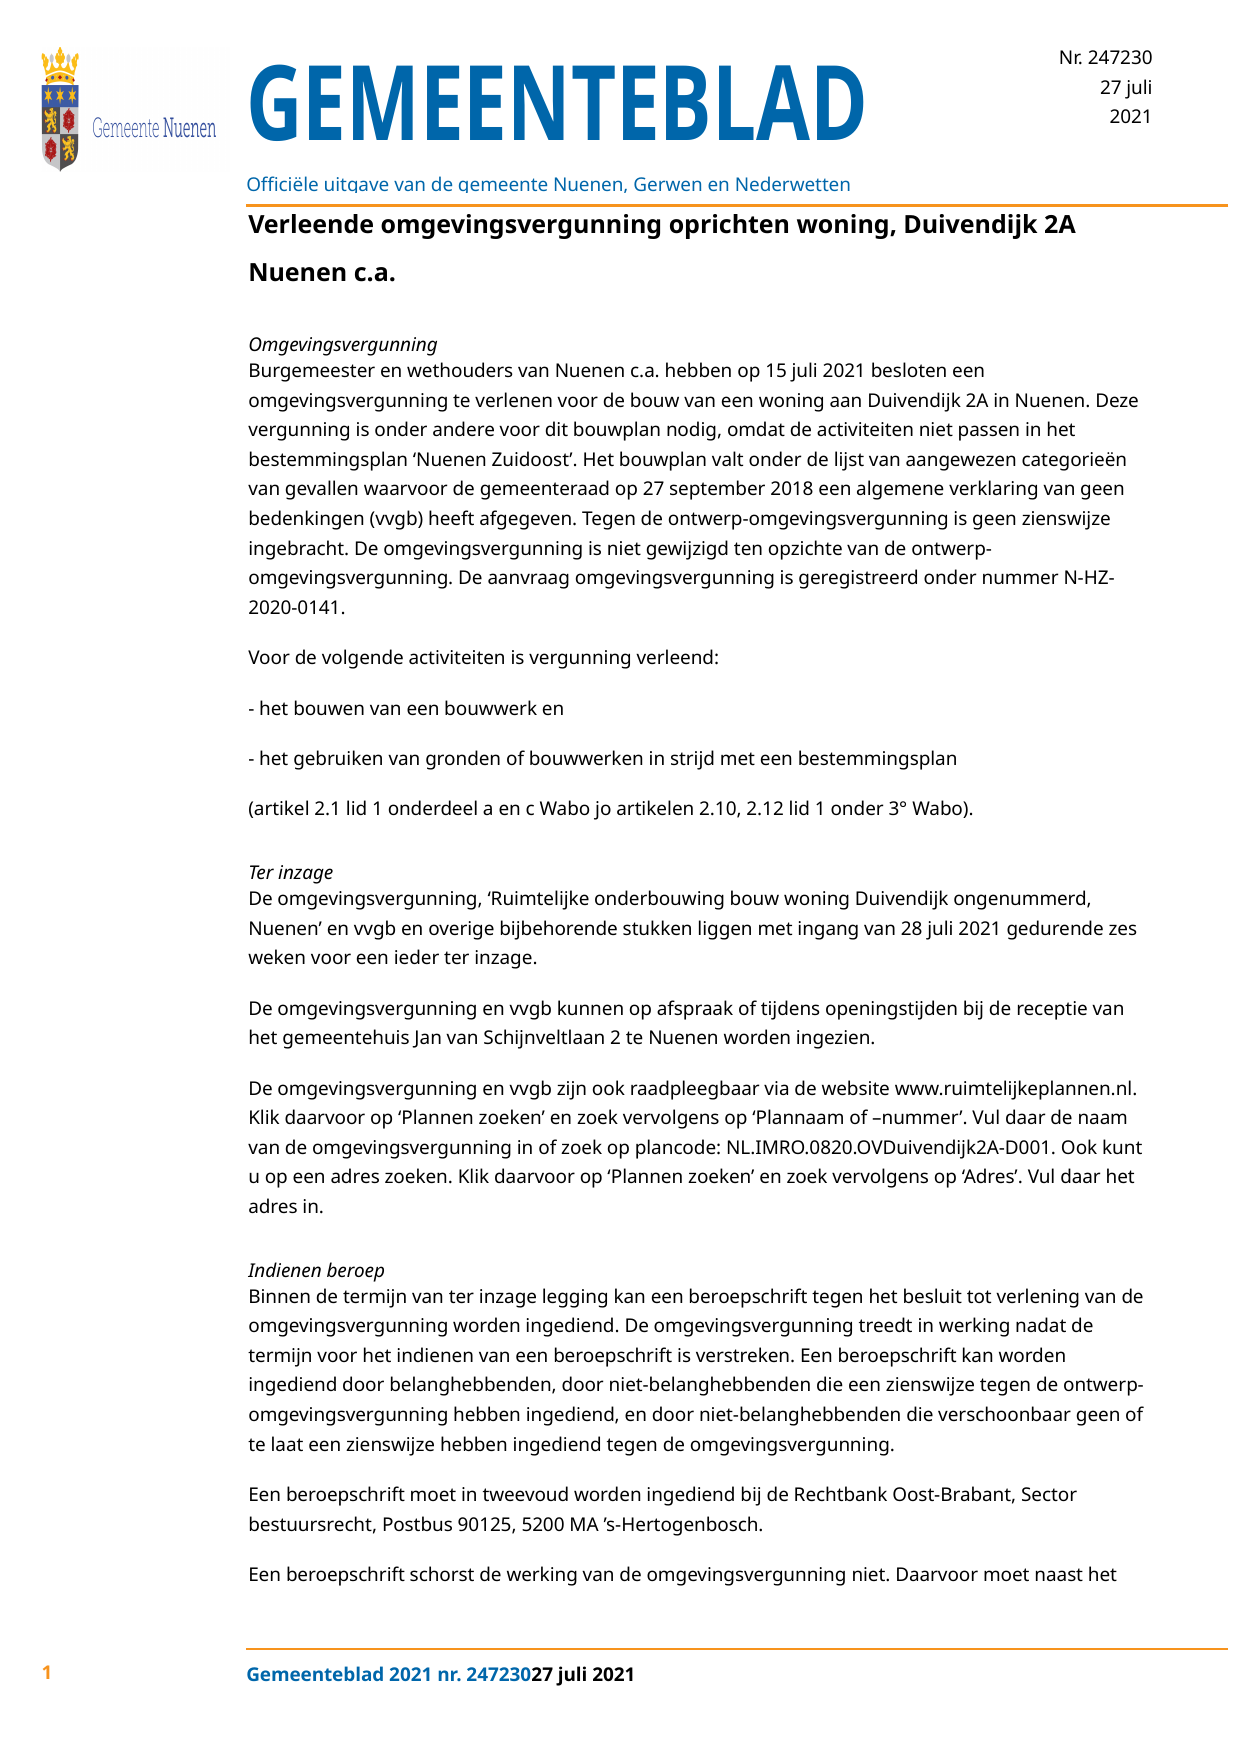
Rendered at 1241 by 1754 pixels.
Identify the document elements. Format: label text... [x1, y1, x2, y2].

text Ter inzage [248, 859, 1152, 885]
text (artikel 2.1 lid 1 onderdeel a en c Wabo jo artikelen 2.10, 2.12 lid 1 onder 3° Wabo). [248, 796, 1152, 821]
text Een beroepschrift schorst de werking van de omgevingsvergunning niet. Daarvoor moet naast het [248, 1561, 1152, 1587]
text - het bouwen van een bouwwerk en [248, 695, 1152, 720]
text Indienen beroep [248, 1257, 1152, 1283]
text Burgemeester en wethouders van Nuenen c.a. hebben op 15 juli 2021 besloten een omgevingsvergunning te verlenen voor de bouw van een woning aan Duivendijk 2A in Nuenen. Deze vergunning is onder andere voor dit bouwplan nodig, omdat de activiteiten niet passen in het bestemmingsplan ‘Nuenen Zuidoost’. Het bouwplan valt onder de lijst van aangewezen categorieën van gevallen waarvoor de gemeenteraad op 27 september 2018 een algemene verklaring van geen bedenkingen (vvgb) heeft afgegeven. Tegen de ontwerp-omgevingsvergunning is geen zienswijze ingebracht. De omgevingsvergunning is niet gewijzigd ten opzichte van de ontwerp-omgevingsvergunning. De aanvraag omgevingsvergunning is geregistreerd onder nummer N-HZ-2020-0141. [248, 357, 1152, 619]
text Omgevingsvergunning [248, 331, 1152, 357]
text Een beroepschrift moet in tweevoud worden ingediend bij de Rechtbank Oost-Brabant, Sector bestuursrecht, Postbus 90125, 5200 MA ’s-Hertogenbosch. [248, 1481, 1152, 1536]
text Binnen de termijn van ter inzage legging kan een beroepschrift tegen het besluit tot verlening van de omgevingsvergunning worden ingediend. De omgevingsvergunning treedt in werking nadat de termijn voor het indienen van een beroepschrift is verstreken. Een beroepschrift kan worden ingediend door belanghebbenden, door niet-belanghebbenden die een zienswijze tegen de ontwerp-omgevingsvergunning hebben ingediend, en door niet-belanghebbenden die verschoonbaar geen of te laat een zienswijze hebben ingediend tegen de omgevingsvergunning. [248, 1283, 1152, 1456]
text Voor de volgende activiteiten is vergunning verleend: [248, 644, 1152, 670]
text - het gebruiken van gronden of bouwwerken in strijd met een bestemmingsplan [248, 745, 1152, 771]
text De omgevingsvergunning en vvgb zijn ook raadpleegbaar via de website www.ruimtelijkeplannen.nl. Klik daarvoor op ‘Plannen zoeken’ en zoek vervolgens op ‘Plannaam of –nummer’. Vul daar de naam van de omgevingsvergunning in of zoek op plancode: NL.IMRO.0820.OVDuivendijk2A-D001. Ook kunt u op een adres zoeken. Klik daarvoor op ‘Plannen zoeken’ en zoek vervolgens op ‘Adres’. Vul daar het adres in. [248, 1075, 1152, 1219]
text De omgevingsvergunning, ‘Ruimtelijke onderbouwing bouw woning Duivendijk ongenummerd, Nuenen’ en vvgb en overige bijbehorende stukken liggen met ingang van 28 juli 2021 gedurende zes weken voor een ieder ter inzage. [248, 885, 1152, 970]
text De omgevingsvergunning en vvgb kunnen op afspraak of tijdens openingstijden bij de receptie van het gemeentehuis Jan van Schijnveltlaan 2 te Nuenen worden ingezien. [248, 995, 1152, 1050]
picture [41, 47, 231, 172]
text Verleende omgevingsvergunning oprichten woning, Duivendijk 2A Nuenen c.a. [248, 207, 1152, 288]
